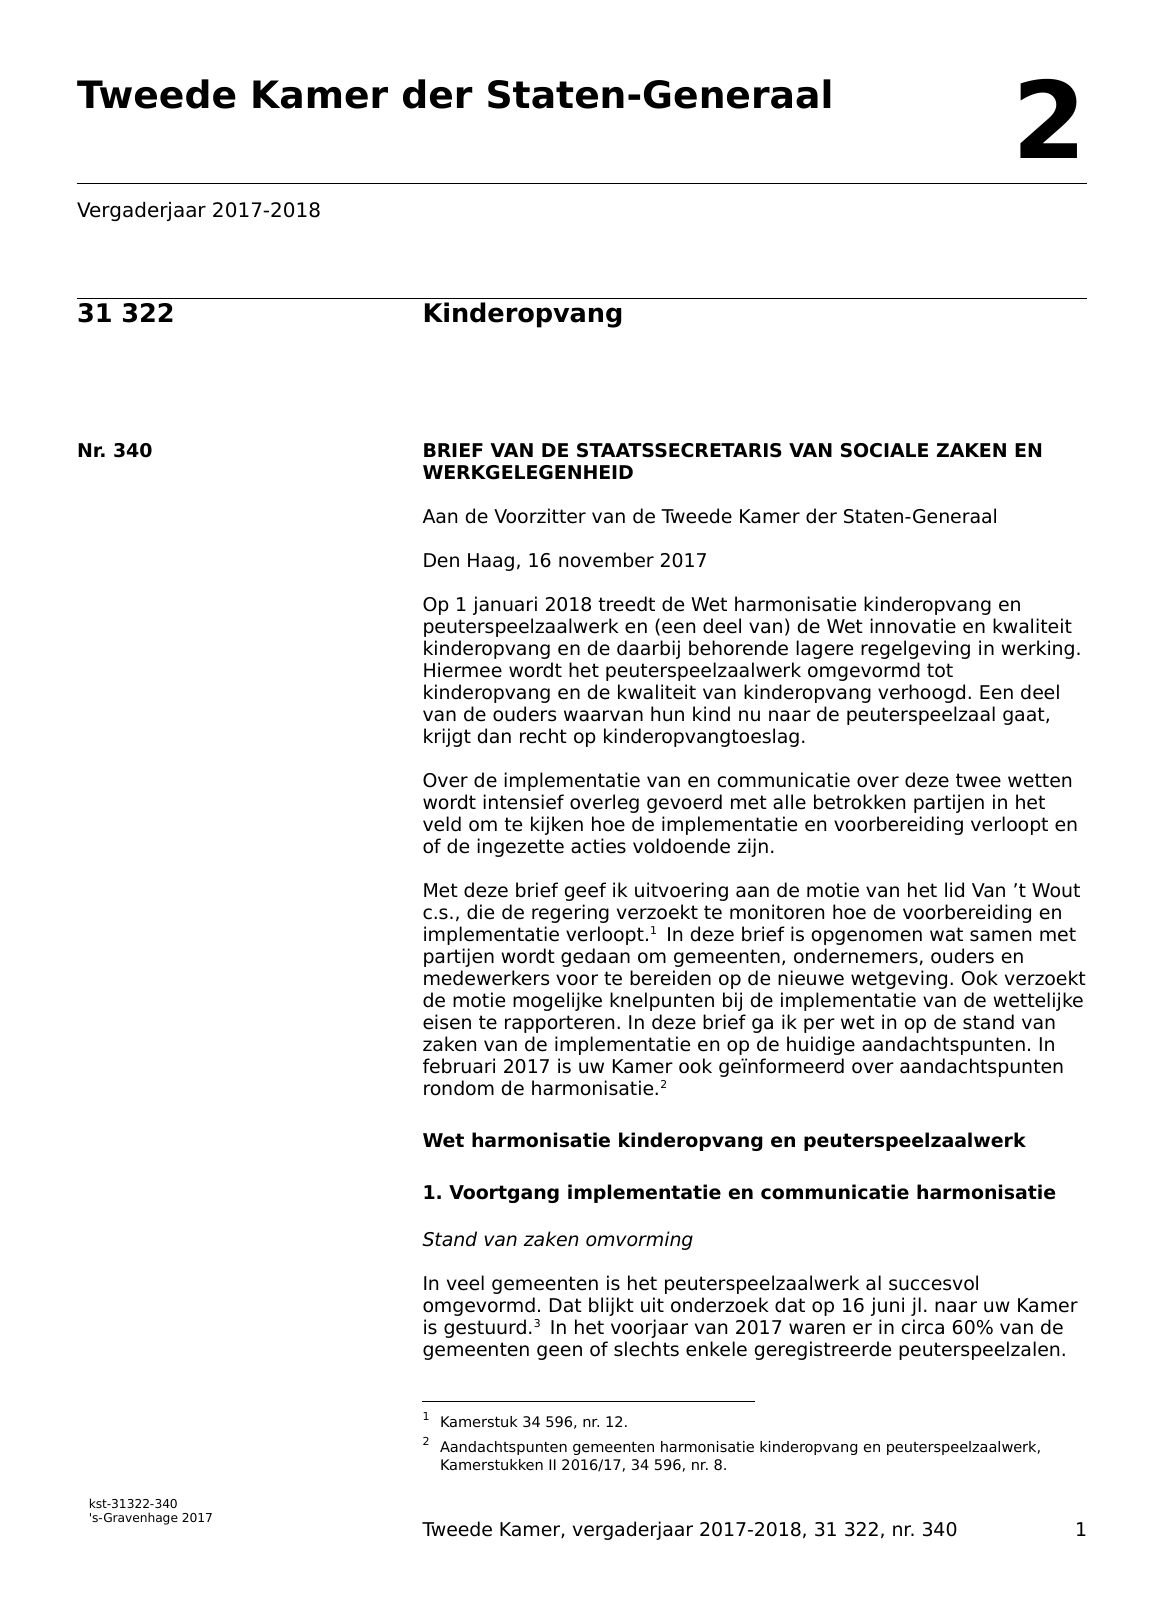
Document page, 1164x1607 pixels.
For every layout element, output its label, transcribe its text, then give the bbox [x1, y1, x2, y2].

text kst-31322-340 [88, 1497, 323, 1511]
text In veel gemeenten is het peuterspeelzaalwerk al succesvol omgevormd. Dat blijkt uit onderzoek dat op 16 juni jl. naar uw Kamer is gestuurd. In het voorjaar van 2017 waren er in circa 60% van de gemeenten geen of slechts enkele geregistreerde peuterspeelzalen. [422, 1273, 1087, 1361]
subtitle Nr. 340 BRIEF VAN DE STAATSSECRETARIS VAN SOCIALE ZAKEN EN WERKGELEGENHEID [77, 440, 1087, 484]
text Kamerstuk 34 596, nr. 12. [422, 1410, 1087, 1432]
table_header Tweede Kamer der Staten-Generaal [77, 59, 886, 183]
text Over de implementatie van en communicatie over deze twee wetten wordt intensief overleg gevoerd met alle betrokken partijen in het veld om te kijken hoe de implementatie en voorbereiding verloopt en of de ingezette acties voldoende zijn. [422, 770, 1087, 858]
subtitle 1. Voortgang implementatie en communicatie harmonisatie [422, 1182, 1087, 1204]
text Op 1 januari 2018 treedt de Wet harmonisatie kinderopvang en peuterspeelzaalwerk en (een deel van) de Wet innovatie en kwaliteit kinderopvang en de daarbij behorende lagere regelgeving in werking. Hiermee wordt het peuterspeelzaalwerk omgevormd tot kinderopvang en de kwaliteit van kinderopvang verhoogd. Een deel van de ouders waarvan hun kind nu naar de peuterspeelzaal gaat, krijgt dan recht op kinderopvangtoeslag. [422, 594, 1087, 748]
text 's-Gravenhage 2017 [88, 1511, 323, 1525]
subtitle Stand van zaken omvorming [422, 1229, 1087, 1251]
table_header 2 [886, 59, 1087, 183]
table_cell Vergaderjaar 2017-2018 [77, 184, 1087, 298]
subtitle Wet harmonisatie kinderopvang en peuterspeelzaalwerk [422, 1130, 1087, 1152]
text Met deze brief geef ik uitvoering aan de motie van het lid Van ’t Wout c.s., die de regering verzoekt te monitoren hoe de voorbereiding en implementatie verloopt. In deze brief is opgenomen wat samen met partijen wordt gedaan om gemeenten, ondernemers, ouders en medewerkers voor te bereiden op de nieuwe wetgeving. Ook verzoekt de motie mogelijke knelpunten bij de implementatie van de wettelijke eisen te rapporteren. In deze brief ga ik per wet in op de stand van zaken van de implementatie en op de huidige aandachtspunten. In februari 2017 is uw Kamer ook geïnformeerd over aandachtspunten rondom de harmonisatie. [422, 880, 1087, 1100]
subtitle 31 322 Kinderopvang [77, 299, 1087, 329]
text Den Haag, 16 november 2017 [422, 550, 1087, 572]
text Aandachtspunten gemeenten harmonisatie kinderopvang en peuterspeelzaalwerk, Kamerstukken II 2016/17, 34 596, nr. 8. [422, 1435, 1087, 1474]
text Aan de Voorzitter van de Tweede Kamer der Staten-Generaal [422, 506, 1087, 528]
